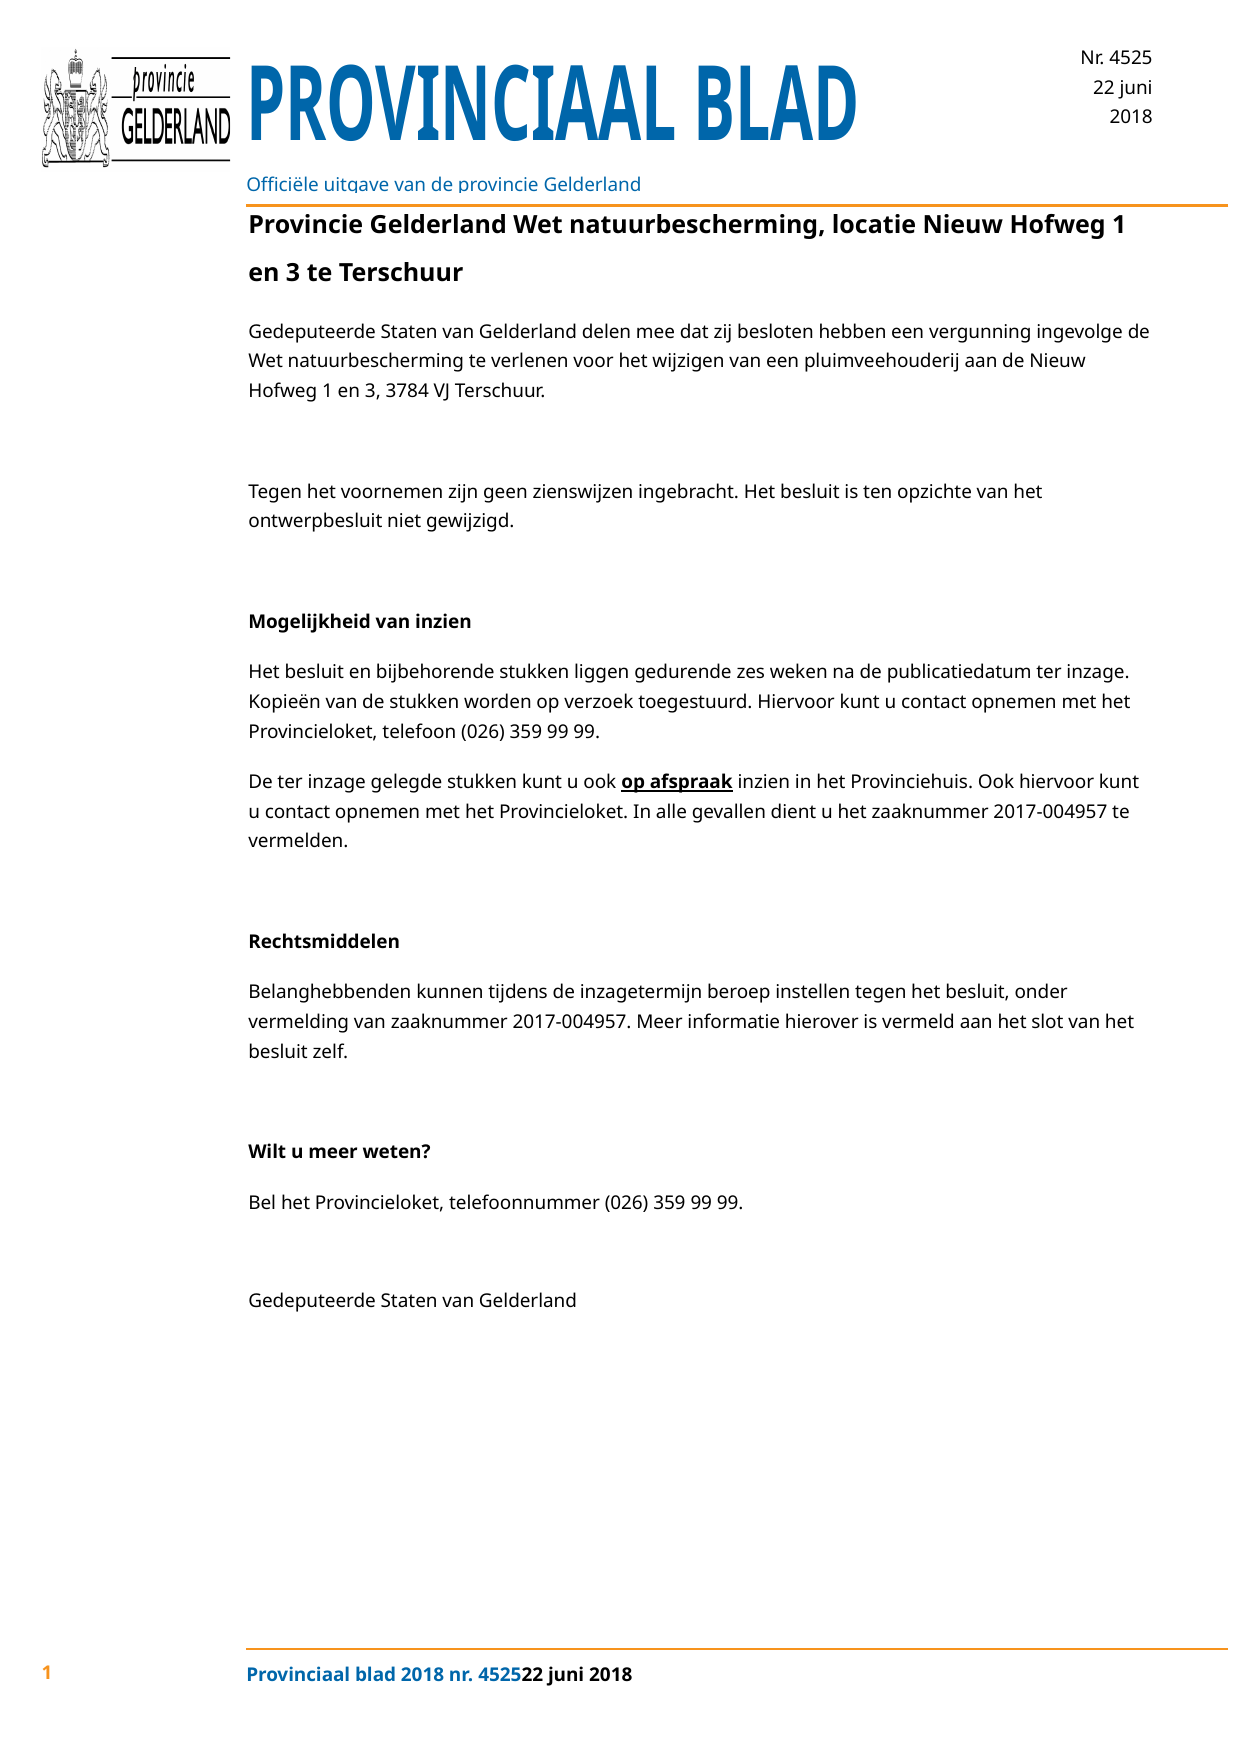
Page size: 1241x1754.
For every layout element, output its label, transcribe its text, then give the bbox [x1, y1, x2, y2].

picture [41, 47, 231, 172]
text De ter inzage gelegde stukken kunt u ook op afspraak inzien in het Provinciehuis. Ook hiervoor kunt u contact opnemen met het Provincieloket. In alle gevallen dient u het zaaknummer 2017-004957 te vermelden. [248, 768, 1152, 853]
text Belanghebbenden kunnen tijdens de inzagetermijn beroep instellen tegen het besluit, onder vermelding van zaaknummer 2017-004957. Meer informatie hierover is vermeld aan het slot van het besluit zelf. [248, 979, 1152, 1064]
text Tegen het voornemen zijn geen zienswijzen ingebracht. Het besluit is ten opzichte van het ontwerpbesluit niet gewijzigd. [248, 478, 1152, 533]
text Mogelijkheid van inzien [248, 608, 1152, 634]
text Provincie Gelderland Wet natuurbescherming, locatie Nieuw Hofweg 1 en 3 te Terschuur [248, 207, 1152, 288]
text Gedeputeerde Staten van Gelderland [248, 1287, 1152, 1313]
text Wilt u meer weten? [248, 1139, 1152, 1164]
text Het besluit en bijbehorende stukken liggen gedurende zes weken na de publicatiedatum ter inzage. Kopieën van de stukken worden op verzoek toegestuurd. Hiervoor kunt u contact opnemen met het Provincieloket, telefoon (026) 359 99 99. [248, 659, 1152, 744]
text Bel het Provincieloket, telefoonnummer (026) 359 99 99. [248, 1189, 1152, 1215]
text Rechtsmiddelen [248, 928, 1152, 954]
text Gedeputeerde Staten van Gelderland delen mee dat zij besloten hebben een vergunning ingevolge de Wet natuurbescherming te verlenen voor het wijzigen van een pluimveehouderij aan de Nieuw Hofweg 1 en 3, 3784 VJ Terschuur. [248, 318, 1152, 403]
